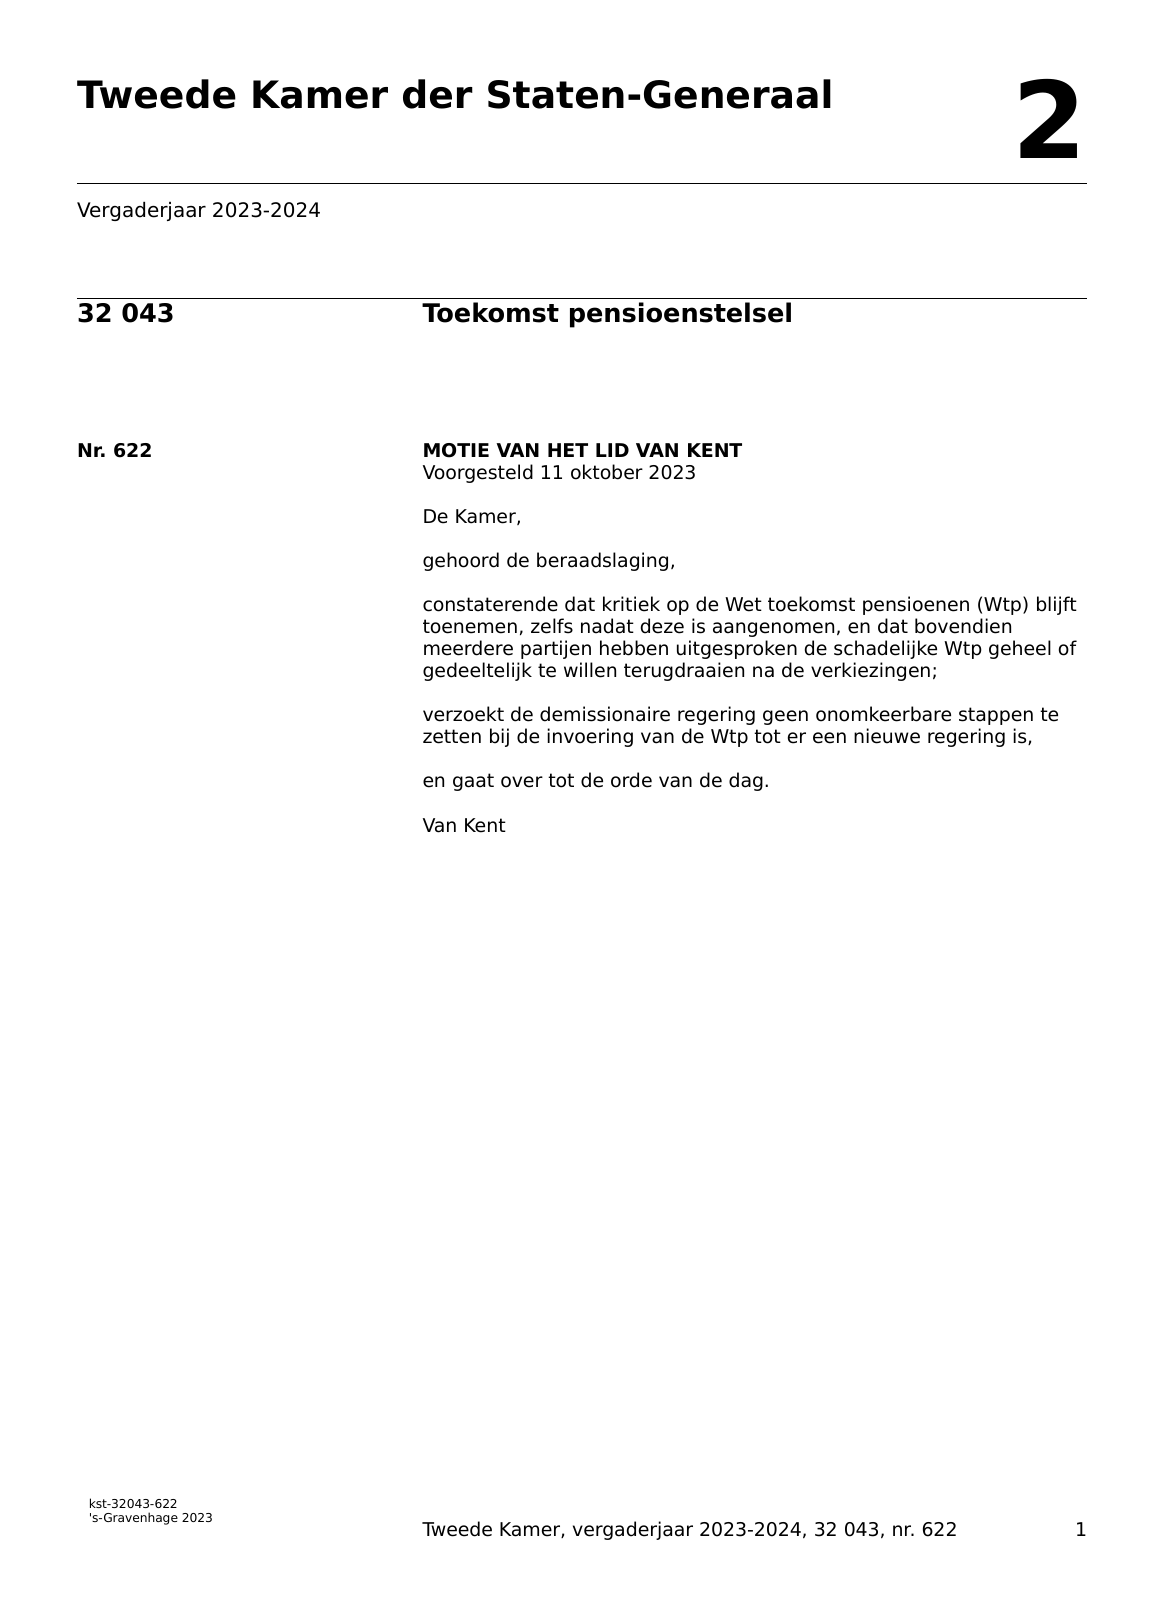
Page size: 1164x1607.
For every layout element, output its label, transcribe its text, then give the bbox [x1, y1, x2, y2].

text kst-32043-622 [88, 1497, 323, 1511]
text verzoekt de demissionaire regering geen onomkeerbare stappen te zetten bij de invoering van de Wtp tot er een nieuwe regering is, [422, 704, 1087, 748]
text gehoord de beraadslaging, [422, 550, 1087, 572]
text constaterende dat kritiek op de Wet toekomst pensioenen (Wtp) blijft toenemen, zelfs nadat deze is aangenomen, en dat bovendien meerdere partijen hebben uitgesproken de schadelijke Wtp geheel of gedeeltelijk te willen terugdraaien na de verkiezingen; [422, 594, 1087, 682]
text en gaat over tot de orde van de dag. [422, 770, 1087, 792]
table_header Tweede Kamer der Staten-Generaal [77, 59, 886, 183]
table_cell Vergaderjaar 2023-2024 [77, 184, 1087, 298]
subtitle Nr. 622 MOTIE VAN HET LID VAN KENT [77, 440, 1087, 462]
table_header 2 [886, 59, 1087, 183]
text Van Kent [422, 814, 1087, 837]
text Voorgesteld 11 oktober 2023 [422, 462, 1087, 484]
text 's-Gravenhage 2023 [88, 1511, 323, 1525]
text De Kamer, [422, 506, 1087, 528]
subtitle 32 043 Toekomst pensioenstelsel [77, 299, 1087, 329]
